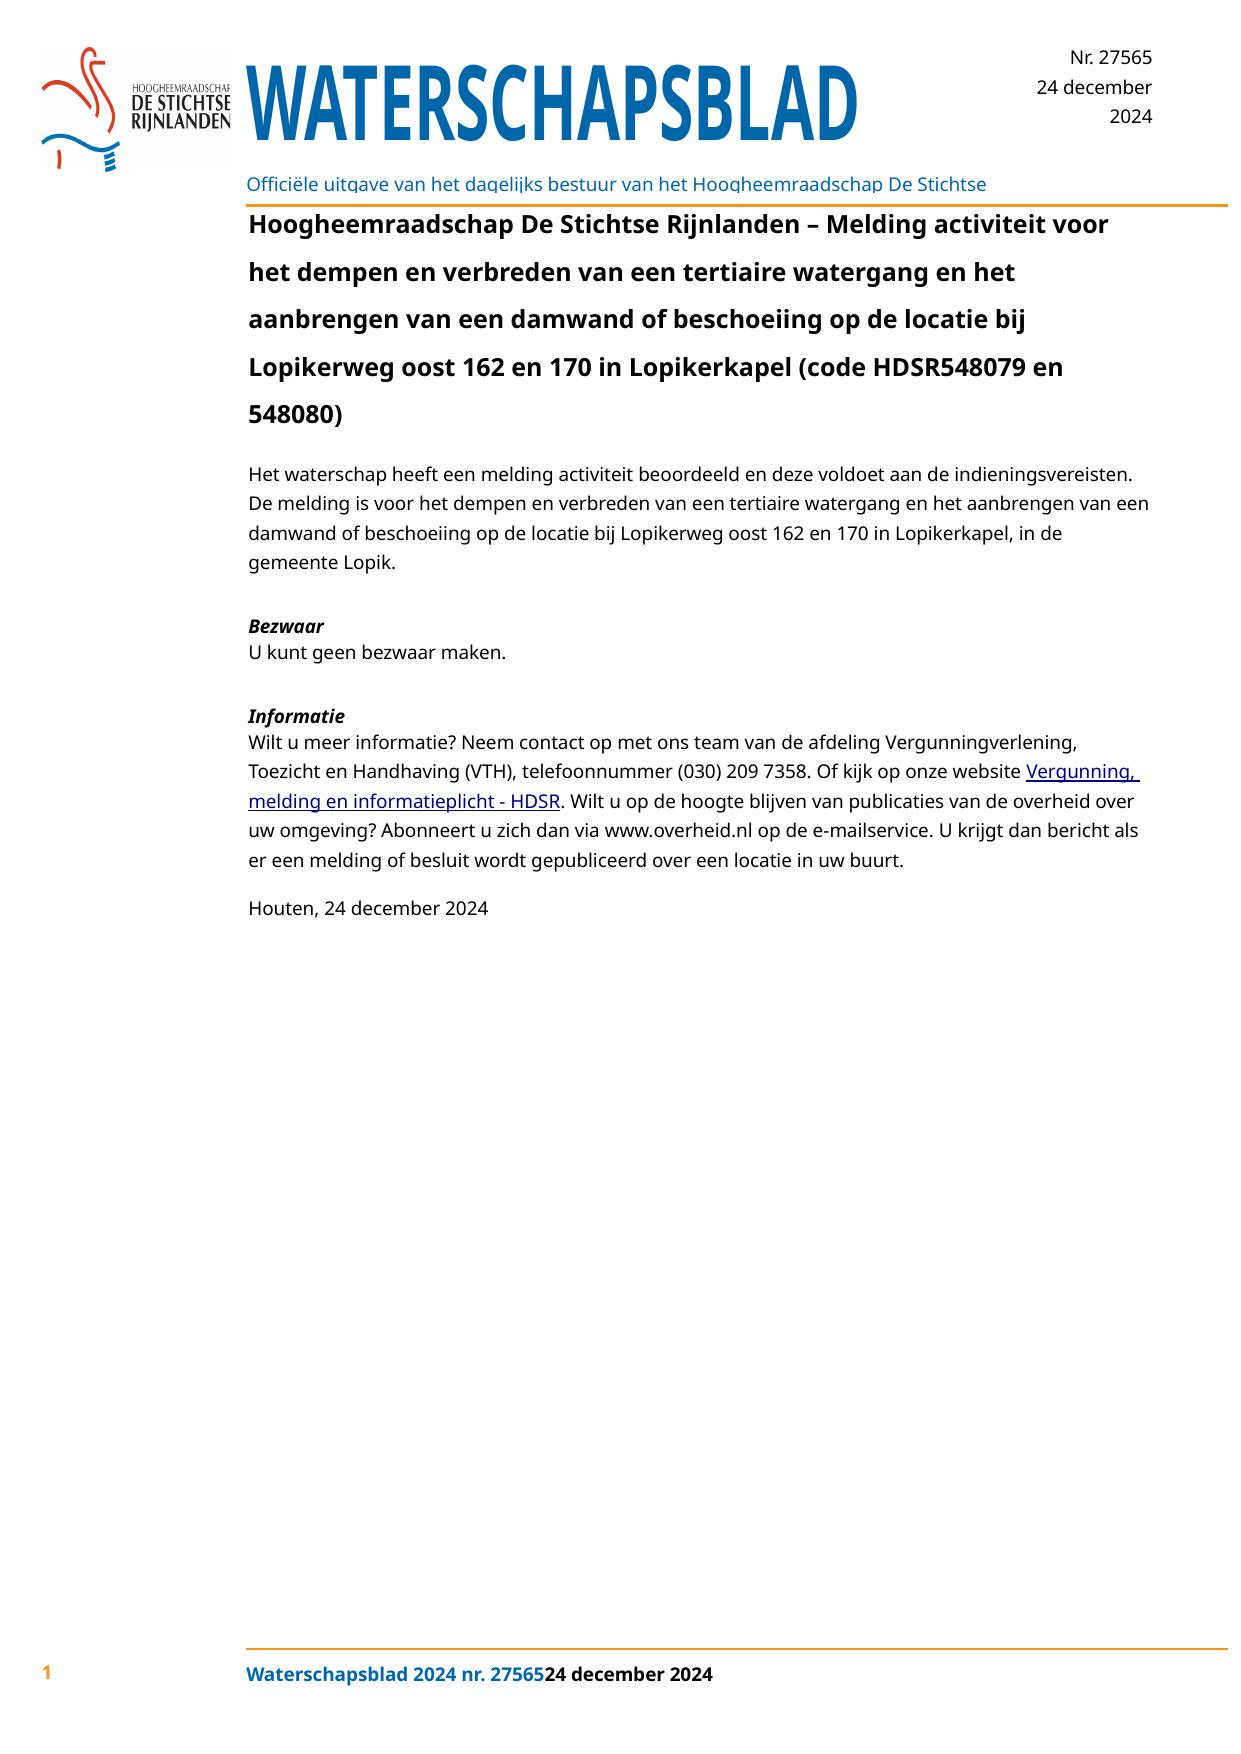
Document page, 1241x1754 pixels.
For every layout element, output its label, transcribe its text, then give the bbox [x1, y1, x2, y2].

text Hoogheemraadschap De Stichtse Rijnlanden – Melding activiteit voor het dempen en verbreden van een tertiaire watergang en het aanbrengen van een damwand of beschoeiing op de locatie bij Lopikerweg oost 162 en 170 in Lopikerkapel (code HDSR548079 en 548080) [248, 207, 1152, 431]
picture [41, 47, 231, 172]
text Houten, 24 december 2024 [248, 895, 1152, 921]
text Bezwaar [248, 613, 1152, 639]
text Het waterschap heeft een melding activiteit beoordeeld en deze voldoet aan de indieningsvereisten. De melding is voor het dempen en verbreden van een tertiaire watergang en het aanbrengen van een damwand of beschoeiing op de locatie bij Lopikerweg oost 162 en 170 in Lopikerkapel, in de gemeente Lopik. [248, 461, 1152, 575]
text Informatie [248, 703, 1152, 729]
text Wilt u meer informatie? Neem contact op met ons team van de afdeling Vergunningverlening, Toezicht en Handhaving (VTH), telefoonnummer (030) 209 7358. Of kijk op onze website Vergunning, melding en informatieplicht - HDSR. Wilt u op de hoogte blijven van publicaties van de overheid over uw omgeving? Abonneert u zich dan via www.overheid.nl op de e-mailservice. U krijgt dan bericht als er een melding of besluit wordt gepubliceerd over een locatie in uw buurt. [248, 729, 1152, 873]
text U kunt geen bezwaar maken. [248, 639, 1152, 665]
